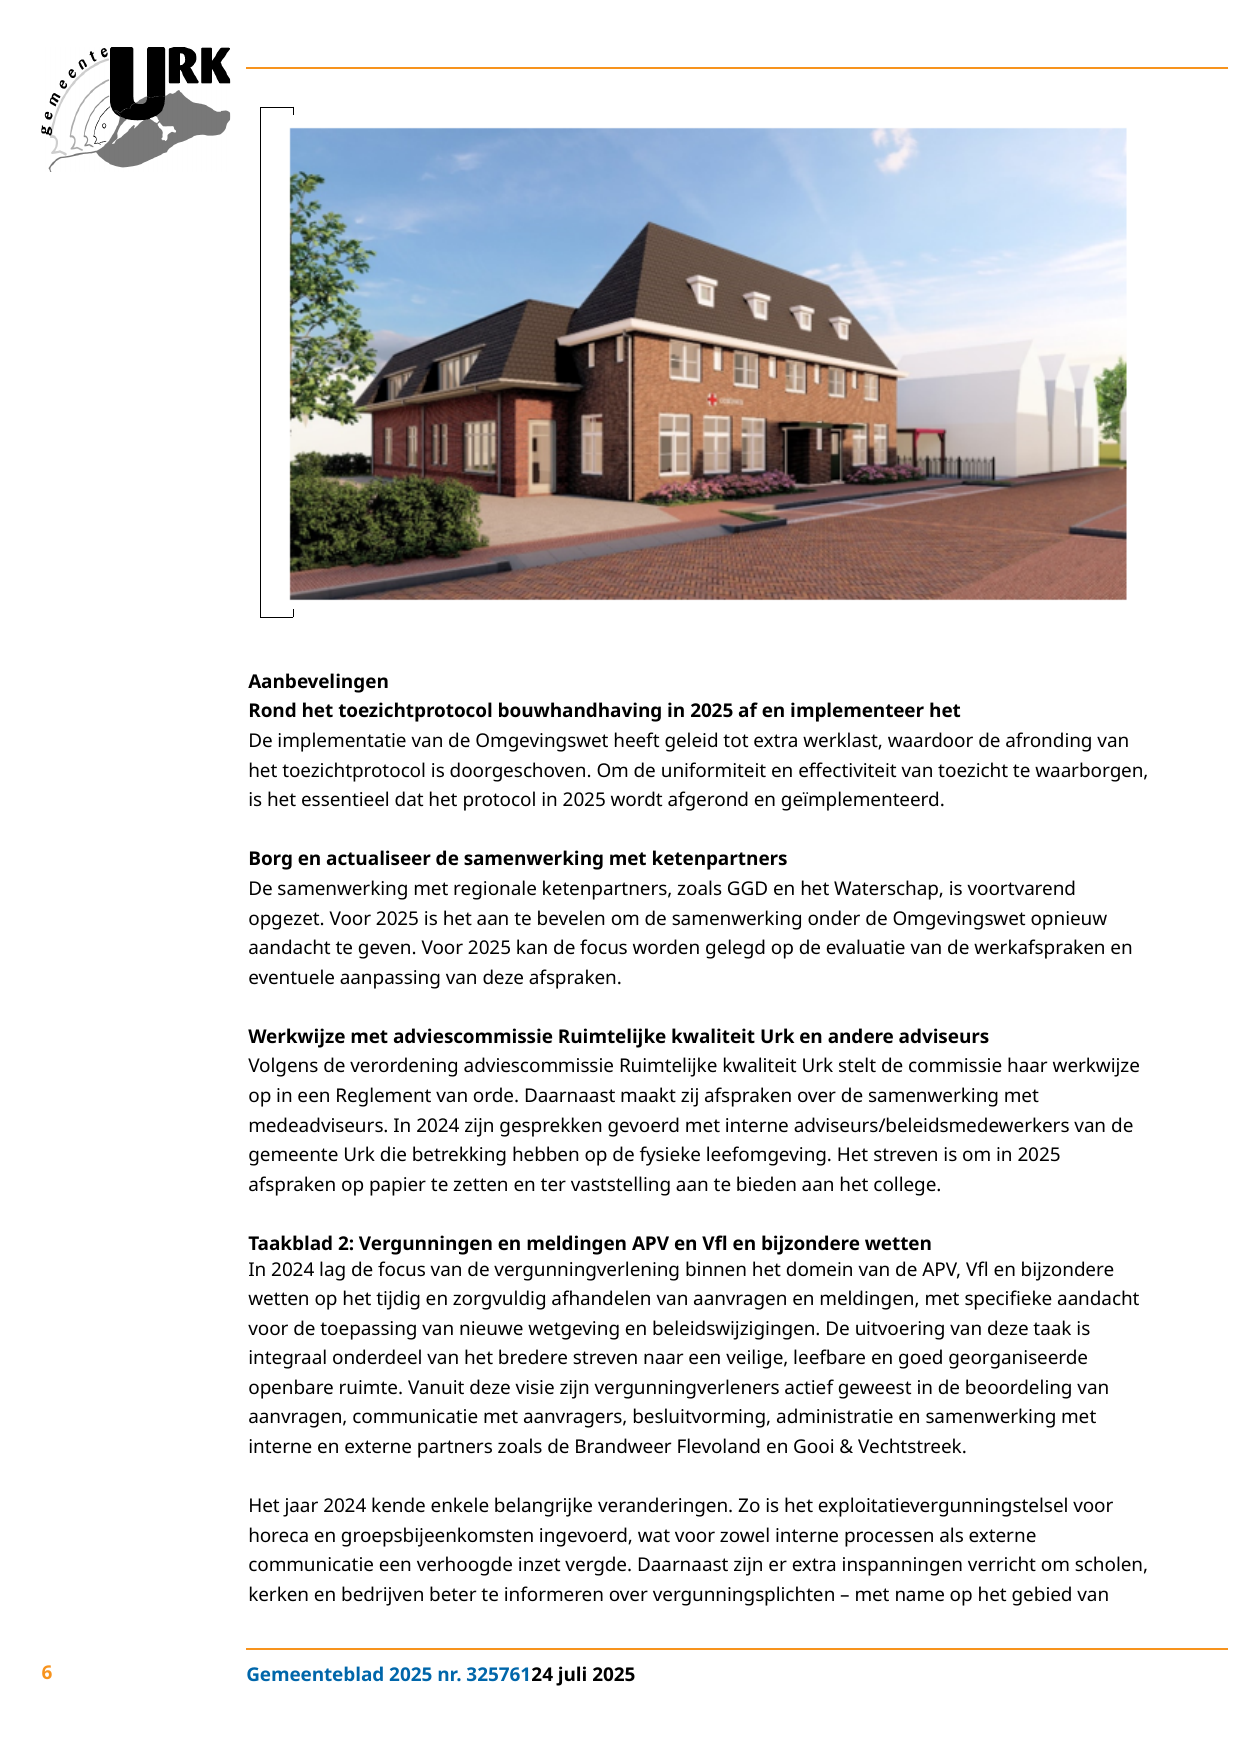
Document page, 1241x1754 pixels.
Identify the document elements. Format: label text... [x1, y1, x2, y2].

picture [41, 47, 231, 172]
text Borg en actualiseer de samenwerking met ketenpartners [248, 846, 1152, 871]
text Rond het toezichtprotocol bouwhandhaving in 2025 af en implementeer het [248, 698, 1152, 723]
text De implementatie van de Omgevingswet heeft geleid tot extra werklast, waardoor de afronding van het toezichtprotocol is doorgeschoven. Om de uniformiteit en effectiviteit van toezicht te waarborgen, is het essentieel dat het protocol in 2025 wordt afgerond en geïmplementeerd. [248, 727, 1152, 812]
text Werkwijze met adviescommissie Ruimtelijke kwaliteit Urk en andere adviseurs [248, 1023, 1152, 1049]
text Het jaar 2024 kende enkele belangrijke veranderingen. Zo is het exploitatievergunningstelsel voor horeca en groepsbijeenkomsten ingevoerd, wat voor zowel interne processen als externe communicatie een verhoogde inzet vergde. Daarnaast zijn er extra inspanningen verricht om scholen, kerken en bedrijven beter te informeren over vergunningsplichten – met name op het gebied van [248, 1492, 1152, 1607]
text Aanbevelingen [248, 668, 1152, 694]
text De samenwerking met regionale ketenpartners, zoals GGD en het Waterschap, is voortvarend opgezet. Voor 2025 is het aan te bevelen om de samenwerking onder de Omgevingswet opnieuw aandacht te geven. Voor 2025 kan de focus worden gelegd op de evaluatie van de werkafspraken en eventuele aanpassing van deze afspraken. [248, 875, 1152, 989]
picture [268, 115, 1155, 609]
text Taakblad 2: Vergunningen en meldingen APV en Vfl en bijzondere wetten [248, 1230, 1152, 1256]
text In 2024 lag de focus van de vergunningverlening binnen het domein van de APV, Vfl en bijzondere wetten op het tijdig en zorgvuldig afhandelen van aanvragen en meldingen, met specifieke aandacht voor de toepassing van nieuwe wetgeving en beleidswijzigingen. De uitvoering van deze taak is integraal onderdeel van het bredere streven naar een veilige, leefbare en goed georganiseerde openbare ruimte. Vanuit deze visie zijn vergunningverleners actief geweest in de beoordeling van aanvragen, communicatie met aanvragers, besluitvorming, administratie en samenwerking met interne en externe partners zoals de Brandweer Flevoland en Gooi & Vechtstreek. [248, 1256, 1152, 1459]
text Volgens de verordening adviescommissie Ruimtelijke kwaliteit Urk stelt de commissie haar werkwijze op in een Reglement van orde. Daarnaast maakt zij afspraken over de samenwerking met medeadviseurs. In 2024 zijn gesprekken gevoerd met interne adviseurs/beleidsmedewerkers van de gemeente Urk die betrekking hebben op de fysieke leefomgeving. Het streven is om in 2025 afspraken op papier te zetten en ter vaststelling aan te bieden aan het college. [248, 1053, 1152, 1197]
